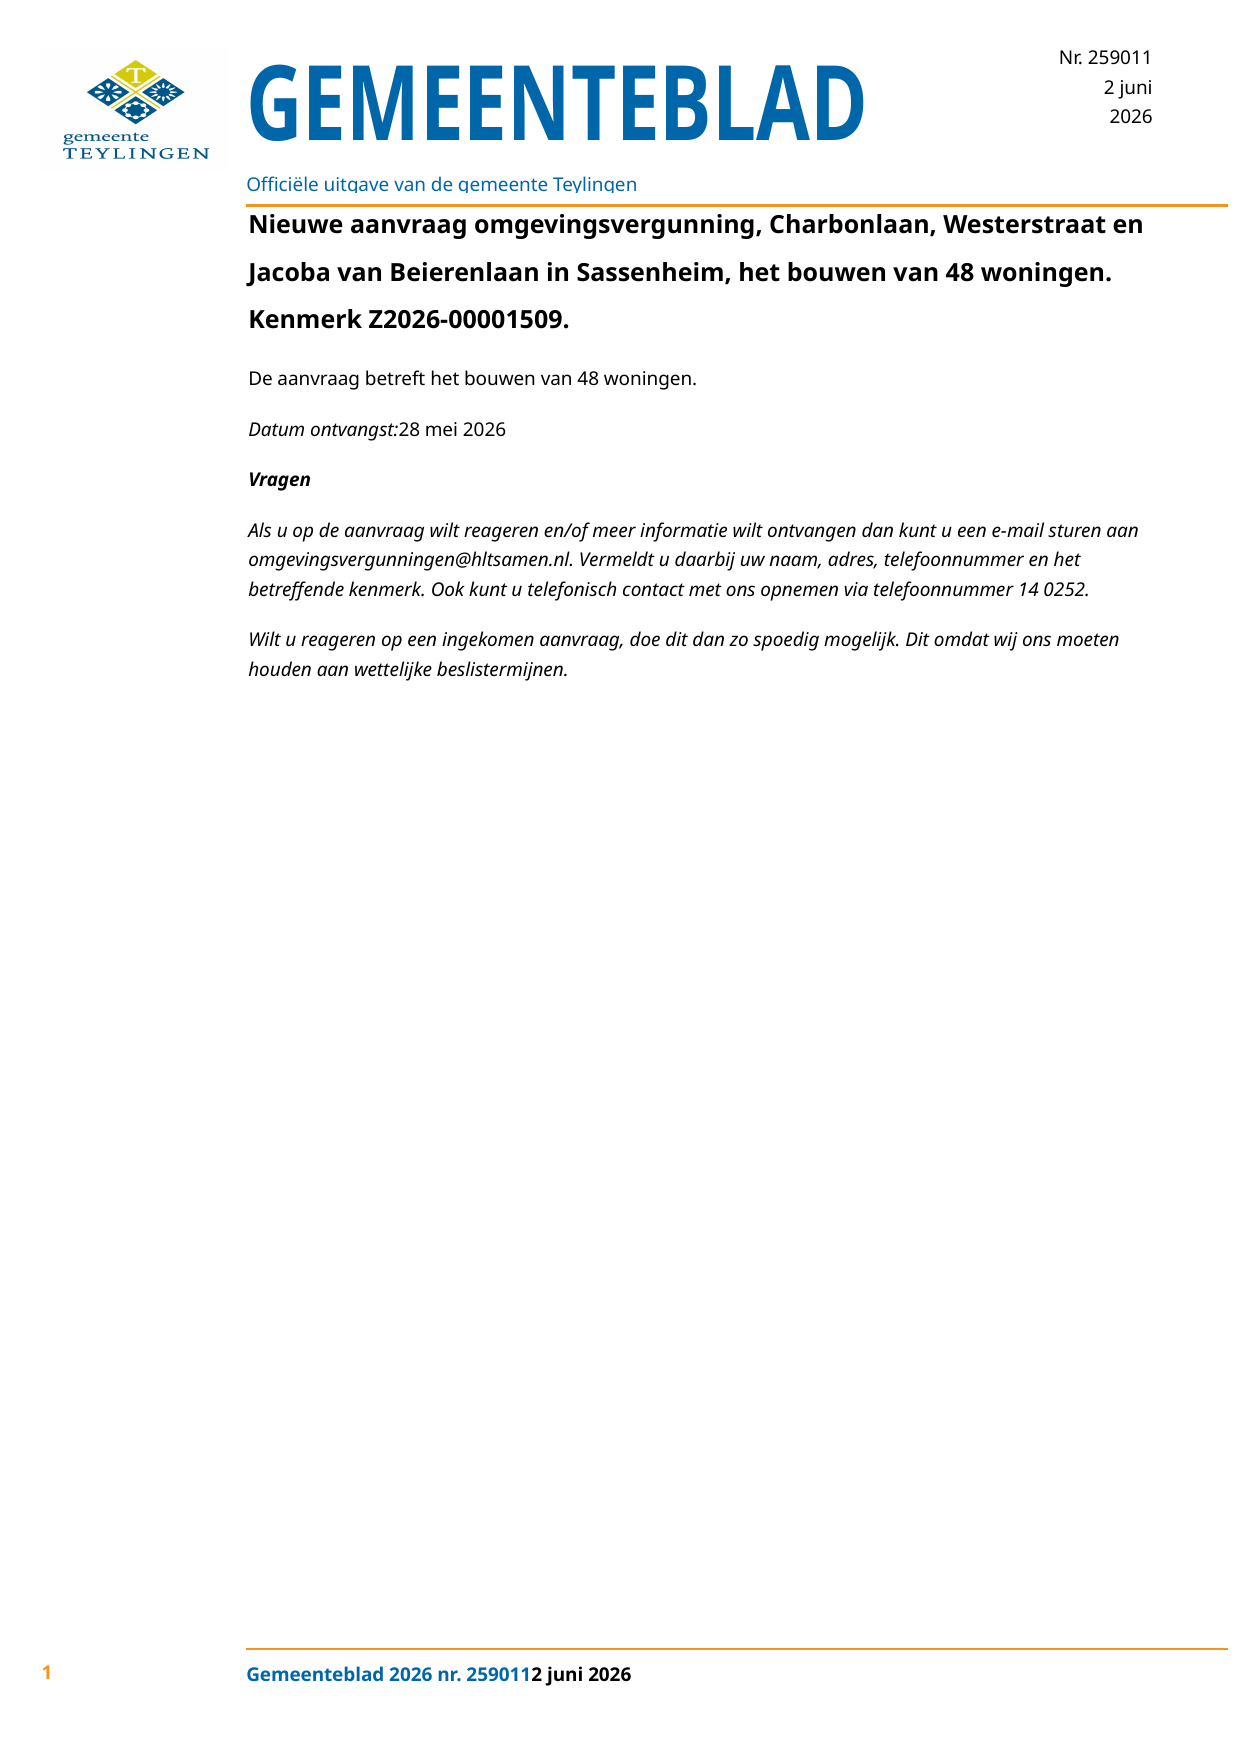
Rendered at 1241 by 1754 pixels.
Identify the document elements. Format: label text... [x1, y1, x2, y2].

text Datum ontvangst:28 mei 2026 [248, 416, 1152, 442]
text Als u op de aanvraag wilt reageren en/of meer informatie wilt ontvangen dan kunt u een e-mail sturen aan omgevingsvergunningen@hltsamen.nl. Vermeldt u daarbij uw naam, adres, telefoonnummer en het betreffende kenmerk. Ook kunt u telefonisch contact met ons opnemen via telefoonnummer 14 0252. [248, 517, 1152, 602]
text Nieuwe aanvraag omgevingsvergunning, Charbonlaan, Westerstraat en Jacoba van Beierenlaan in Sassenheim, het bouwen van 48 woningen. Kenmerk Z2026-00001509. [248, 207, 1152, 336]
text Vragen [248, 466, 1152, 492]
text De aanvraag betreft het bouwen van 48 woningen. [248, 366, 1152, 391]
text Wilt u reageren op een ingekomen aanvraag, doe dit dan zo spoedig mogelijk. Dit omdat wij ons moeten houden aan wettelijke beslistermijnen. [248, 626, 1152, 682]
picture [41, 47, 231, 172]
